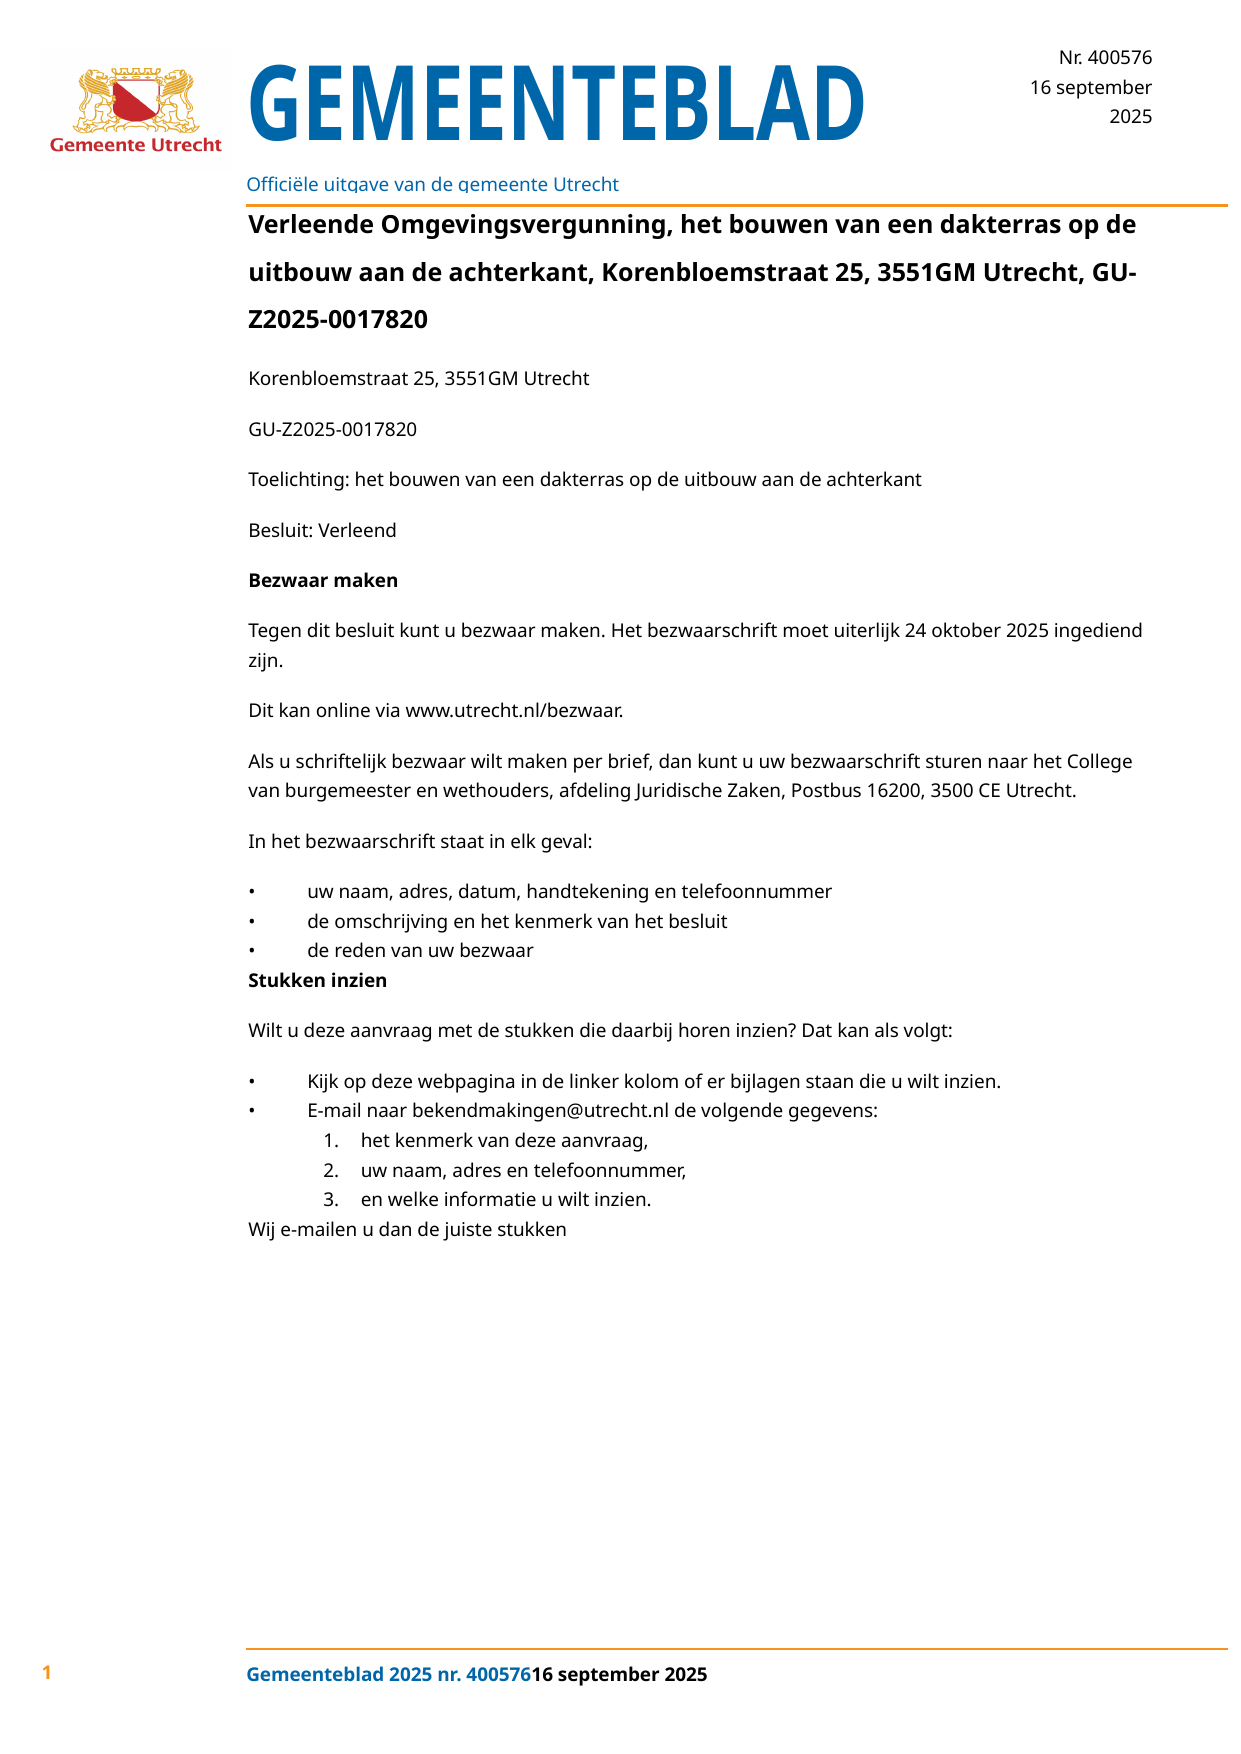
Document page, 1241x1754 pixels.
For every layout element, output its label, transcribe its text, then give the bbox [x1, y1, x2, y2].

picture [41, 47, 231, 172]
list Kijk op deze webpagina in de linker kolom of er bijlagen staan die u wilt inzien. [248, 1068, 1152, 1094]
text Bezwaar maken [248, 567, 1152, 593]
text Korenbloemstraat 25, 3551GM Utrecht [248, 366, 1152, 391]
list uw naam, adres, datum, handtekening en telefoonnummer [248, 878, 1152, 904]
text Wilt u deze aanvraag met de stukken die daarbij horen inzien? Dat kan als volgt: [248, 1018, 1152, 1043]
text Stukken inzien [248, 967, 1152, 993]
text In het bezwaarschrift staat in elk geval: [248, 828, 1152, 854]
text GU-Z2025-0017820 [248, 416, 1152, 442]
list en welke informatie u wilt inzien. [323, 1186, 1152, 1212]
text Dit kan online via www.utrecht.nl/bezwaar. [248, 698, 1152, 723]
list uw naam, adres en telefoonnummer, [323, 1157, 1152, 1182]
list het kenmerk van deze aanvraag, [323, 1127, 1152, 1153]
text Als u schriftelijk bezwaar wilt maken per brief, dan kunt u uw bezwaarschrift sturen naar het College van burgemeester en wethouders, afdeling Juridische Zaken, Postbus 16200, 3500 CE Utrecht. [248, 748, 1152, 803]
text Toelichting: het bouwen van een dakterras op de uitbouw aan de achterkant [248, 466, 1152, 492]
list de omschrijving en het kenmerk van het besluit [248, 908, 1152, 934]
text Wij e-mailen u dan de juiste stukken [248, 1216, 1152, 1242]
list E-mail naar bekendmakingen@utrecht.nl de volgende gegevens: [248, 1098, 1152, 1123]
text Tegen dit besluit kunt u bezwaar maken. Het bezwaarschrift moet uiterlijk 24 oktober 2025 ingediend zijn. [248, 618, 1152, 673]
list de reden van uw bezwaar [248, 938, 1152, 963]
text Verleende Omgevingsvergunning, het bouwen van een dakterras op de uitbouw aan de achterkant, Korenbloemstraat 25, 3551GM Utrecht, GU-Z2025-0017820 [248, 207, 1152, 336]
text Besluit: Verleend [248, 517, 1152, 542]
